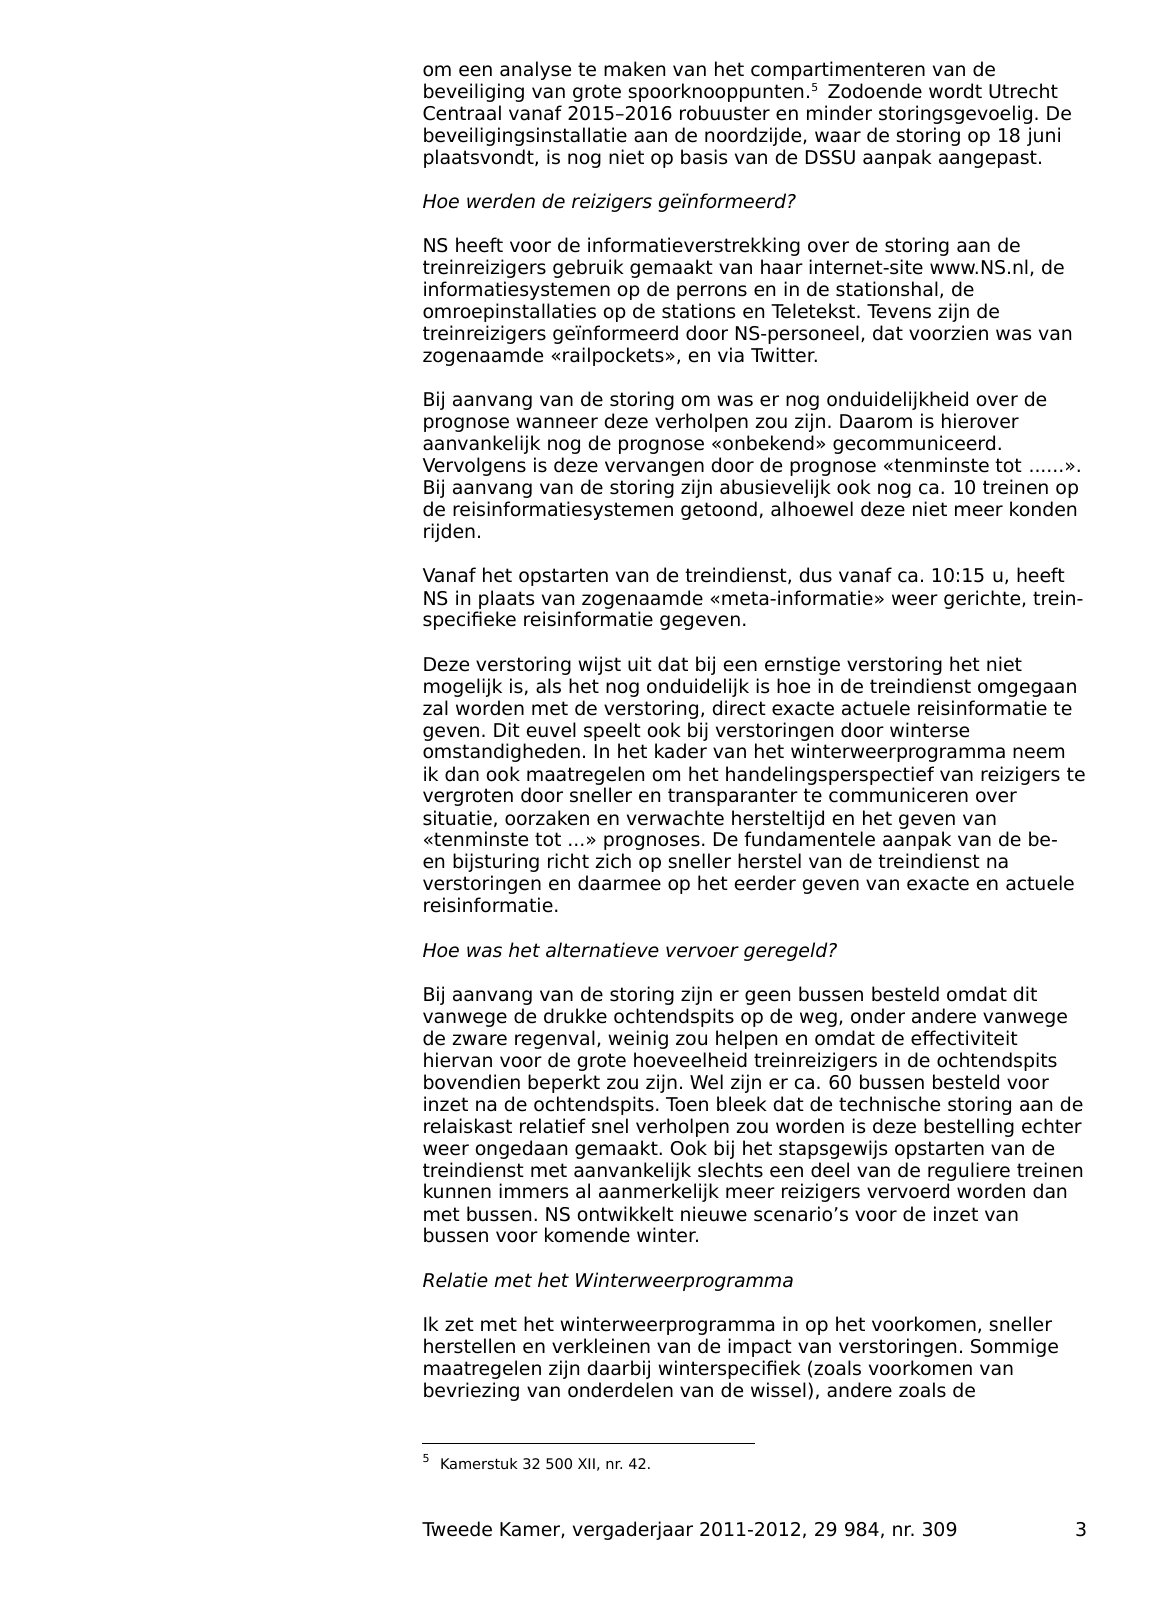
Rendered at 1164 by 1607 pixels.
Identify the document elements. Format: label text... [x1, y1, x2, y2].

text NS heeft voor de informatieverstrekking over de storing aan de treinreizigers gebruik gemaakt van haar internet-site www.NS.nl, de informatiesystemen op de perrons en in de stationshal, de omroepinstallaties op de stations en Teletekst. Tevens zijn de treinreizigers geïnformeerd door NS-personeel, dat voorzien was van zogenaamde «railpockets», en via Twitter. [422, 235, 1087, 367]
text Ik zet met het winterweerprogramma in op het voorkomen, sneller herstellen en verkleinen van de impact van verstoringen. Sommige maatregelen zijn daarbij winterspecifiek (zoals voorkomen van bevriezing van onderdelen van de wissel), andere zoals de [422, 1314, 1087, 1402]
text Bij aanvang van de storing om was er nog onduidelijkheid over de prognose wanneer deze verholpen zou zijn. Daarom is hierover aanvankelijk nog de prognose «onbekend» gecommuniceerd. Vervolgens is deze vervangen door de prognose «tenminste tot ......». Bij aanvang van de storing zijn abusievelijk ook nog ca. 10 treinen op de reisinformatiesystemen getoond, alhoewel deze niet meer konden rijden. [422, 389, 1087, 543]
text Vanaf het opstarten van de treindienst, dus vanaf ca. 10:15 u, heeft NS in plaats van zogenaamde «meta-informatie» weer gerichte, trein-specifieke reisinformatie gegeven. [422, 565, 1087, 631]
text Deze verstoring wijst uit dat bij een ernstige verstoring het niet mogelijk is, als het nog onduidelijk is hoe in de treindienst omgegaan zal worden met de verstoring, direct exacte actuele reisinformatie te geven. Dit euvel speelt ook bij verstoringen door winterse omstandigheden. In het kader van het winterweerprogramma neem ik dan ook maatregelen om het handelingsperspectief van reizigers te vergroten door sneller en transparanter te communiceren over situatie, oorzaken en verwachte hersteltijd en het geven van «tenminste tot ...» prognoses. De fundamentele aanpak van de be- en bijsturing richt zich op sneller herstel van de treindienst na verstoringen en daarmee op het eerder geven van exacte en actuele reisinformatie. [422, 653, 1087, 917]
subtitle Hoe was het alternatieve vervoer geregeld? [422, 939, 1087, 961]
subtitle Hoe werden de reizigers geïnformeerd? [422, 191, 1087, 213]
text om een analyse te maken van het compartimenteren van de beveiliging van grote spoorknooppunten. Zodoende wordt Utrecht Centraal vanaf 2015–2016 robuuster en minder storingsgevoelig. De beveiligingsinstallatie aan de noordzijde, waar de storing op 18 juni plaatsvondt, is nog niet op basis van de DSSU aanpak aangepast. [422, 59, 1087, 169]
text Bij aanvang van de storing zijn er geen bussen besteld omdat dit vanwege de drukke ochtendspits op de weg, onder andere vanwege de zware regenval, weinig zou helpen en omdat de effectiviteit hiervan voor de grote hoeveelheid treinreizigers in de ochtendspits bovendien beperkt zou zijn. Wel zijn er ca. 60 bussen besteld voor inzet na de ochtendspits. Toen bleek dat de technische storing aan de relaiskast relatief snel verholpen zou worden is deze bestelling echter weer ongedaan gemaakt. Ook bij het stapsgewijs opstarten van de treindienst met aanvankelijk slechts een deel van de reguliere treinen kunnen immers al aanmerkelijk meer reizigers vervoerd worden dan met bussen. NS ontwikkelt nieuwe scenario’s voor de inzet van bussen voor komende winter. [422, 984, 1087, 1247]
text Kamerstuk 32 500 XII, nr. 42. [422, 1452, 1087, 1474]
subtitle Relatie met het Winterweerprogramma [422, 1269, 1087, 1292]
